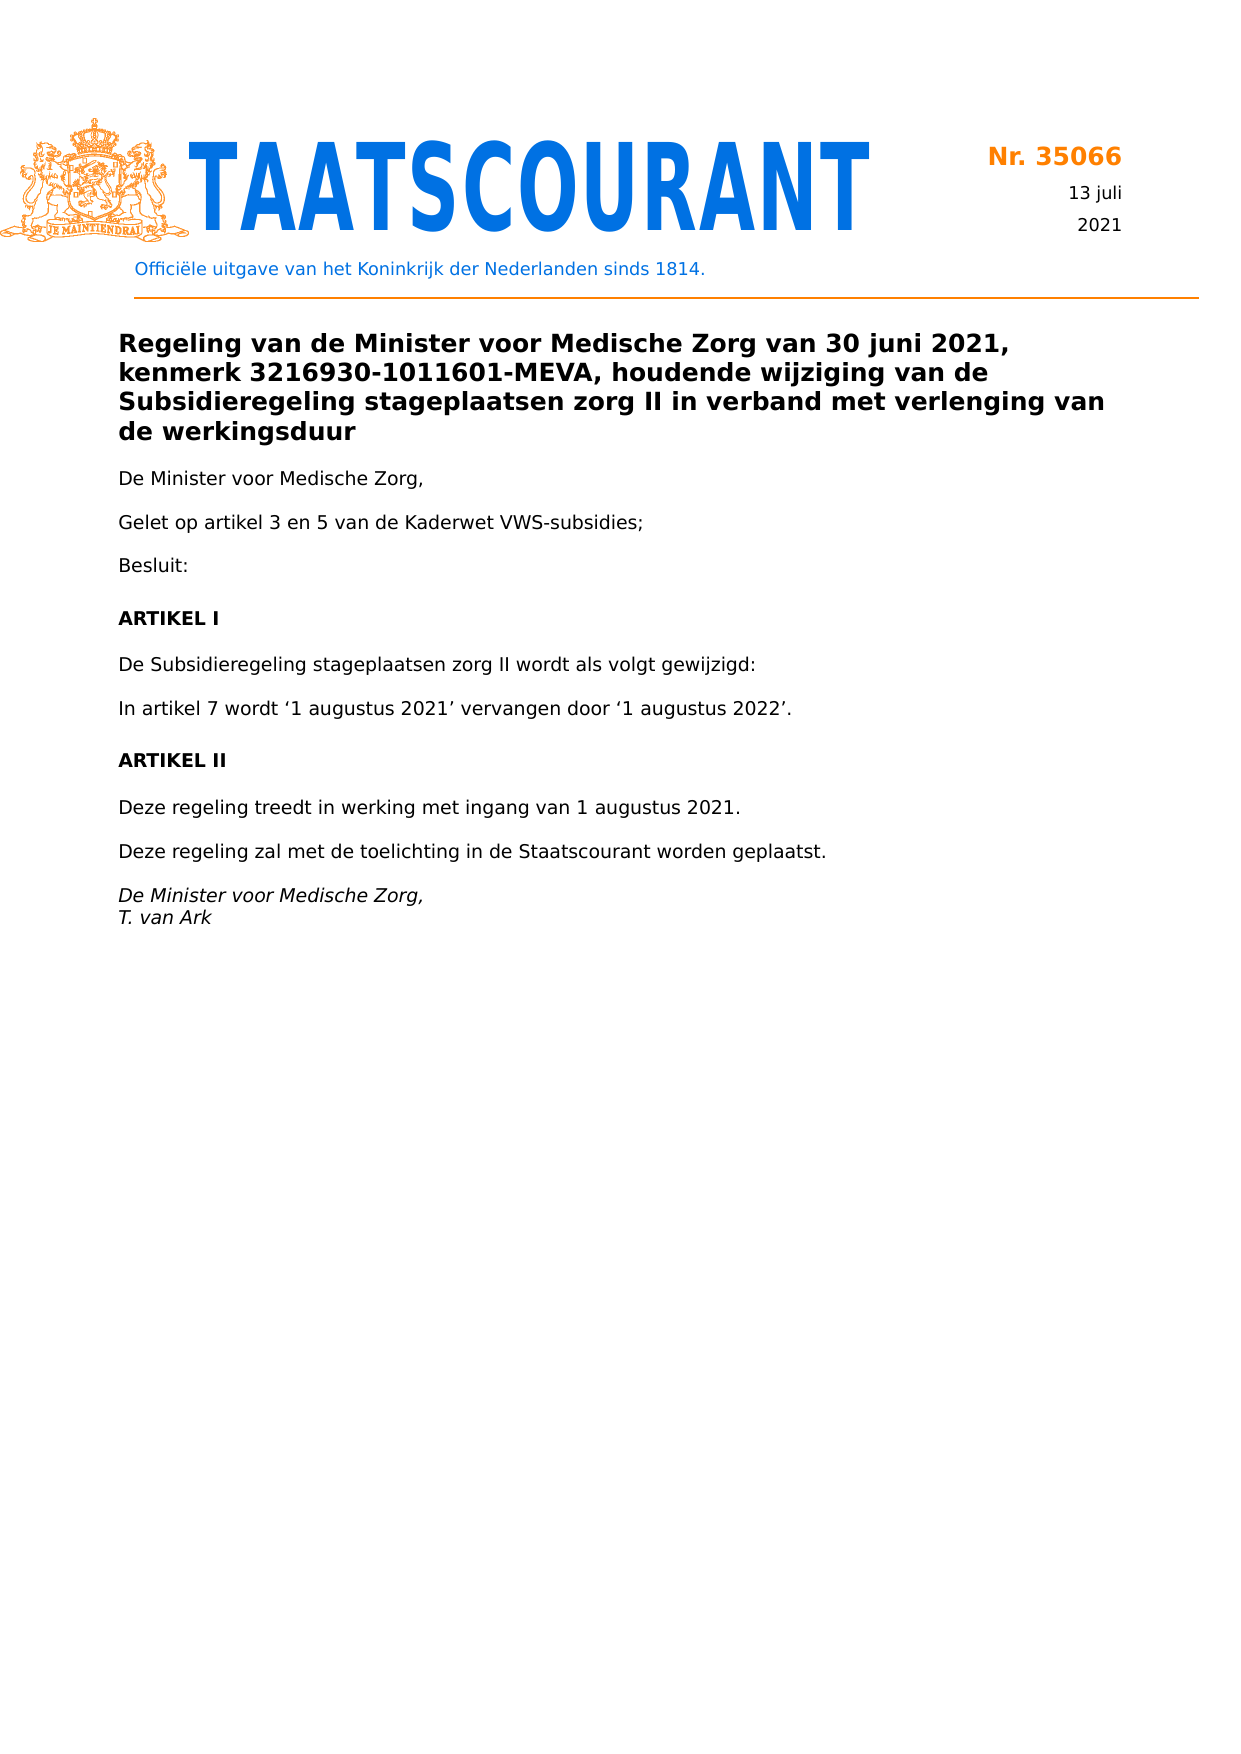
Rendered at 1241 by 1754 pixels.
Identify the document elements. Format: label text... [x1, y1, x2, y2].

table_cell 2021 [939, 209, 1199, 259]
text Besluit: [118, 555, 1122, 577]
table_cell Officiële uitgave van het Koninkrijk der Nederlanden sinds 1814. [134, 259, 1199, 297]
picture [0, 118, 189, 242]
subtitle ARTIKEL I [118, 607, 1122, 629]
text De Minister voor Medische Zorg, [118, 468, 1122, 490]
text De Minister voor Medische Zorg, T. van Ark [118, 885, 1122, 929]
table_header [0, 242, 134, 297]
text Deze regeling zal met de toelichting in de Staatscourant worden geplaatst. [118, 841, 1122, 863]
table_header STAATSCOURANT [134, 118, 939, 259]
text Deze regeling treedt in werking met ingang van 1 augustus 2021. [118, 797, 1122, 819]
subtitle ARTIKEL II [118, 750, 1122, 772]
text Gelet op artikel 3 en 5 van de Kaderwet VWS-subsidies; [118, 512, 1122, 533]
text In artikel 7 wordt ‘1 augustus 2021’ vervangen door ‘1 augustus 2022’. [118, 698, 1122, 720]
table_header Nr. 35066 [939, 118, 1199, 177]
table_cell 13 juli [939, 177, 1199, 209]
text De Subsidieregeling stageplaatsen zorg II wordt als volgt gewijzigd: [118, 654, 1122, 676]
subtitle Regeling van de Minister voor Medische Zorg van 30 juni 2021, kenmerk 3216930-1011601-MEVA, houdende wijziging van de Subsidieregeling stageplaatsen zorg II in verband met verlenging van de werkingsduur [118, 329, 1122, 446]
